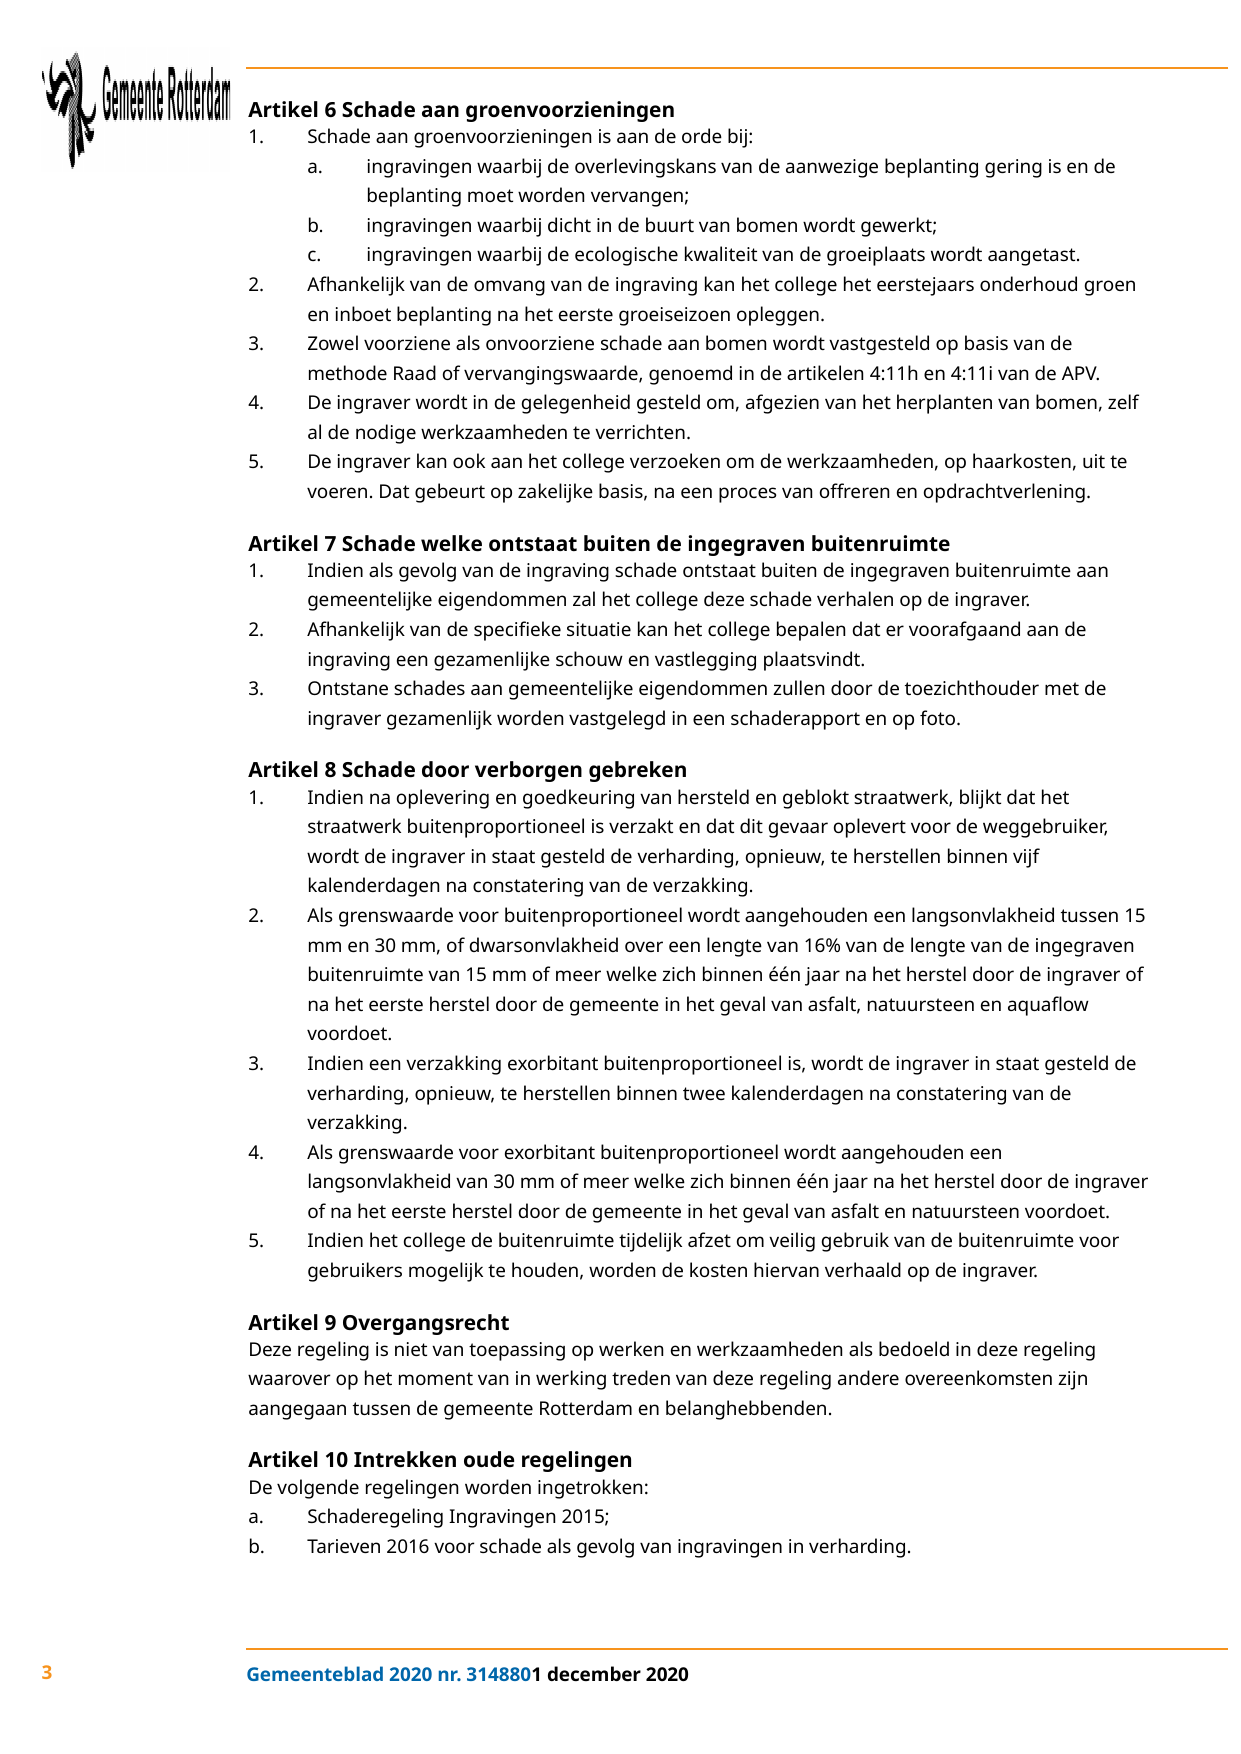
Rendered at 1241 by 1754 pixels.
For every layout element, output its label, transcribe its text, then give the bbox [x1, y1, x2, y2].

text Artikel 10 Intrekken oude regelingen [248, 1446, 1152, 1474]
list Tarieven 2016 voor schade als gevolg van ingravingen in verharding. [248, 1533, 1152, 1559]
list Ontstane schades aan gemeentelijke eigendommen zullen door de toezichthouder met de ingraver gezamenlijk worden vastgelegd in een schaderapport en op foto. [248, 675, 1152, 731]
text Deze regeling is niet van toepassing op werken en werkzaamheden als bedoeld in deze regeling waarover op het moment van in werking treden van deze regeling andere overeenkomsten zijn aangegaan tussen de gemeente Rotterdam en belanghebbenden. [248, 1336, 1152, 1421]
text Artikel 8 Schade door verborgen gebreken [248, 755, 1152, 784]
list De ingraver wordt in de gelegenheid gesteld om, afgezien van het herplanten van bomen, zelf al de nodige werkzaamheden te verrichten. [248, 389, 1152, 445]
list De ingraver kan ook aan het college verzoeken om de werkzaamheden, op haarkosten, uit te voeren. Dat gebeurt op zakelijke basis, na een proces van offreren en opdrachtverlening. [248, 449, 1152, 504]
picture [41, 47, 231, 172]
list ingravingen waarbij de ecologische kwaliteit van de groeiplaats wordt aangetast. [307, 242, 1152, 267]
list ingravingen waarbij de overlevingskans van de aanwezige beplanting gering is en de beplanting moet worden vervangen; [307, 153, 1152, 208]
list Zowel voorziene als onvoorziene schade aan bomen wordt vastgesteld op basis van de methode Raad of vervangingswaarde, genoemd in de artikelen 4:11h en 4:11i van de APV. [248, 330, 1152, 386]
text De volgende regelingen worden ingetrokken: [248, 1474, 1152, 1500]
list Als grenswaarde voor exorbitant buitenproportioneel wordt aangehouden een langsonvlakheid van 30 mm of meer welke zich binnen één jaar na het herstel door de ingraver of na het eerste herstel door de gemeente in het geval van asfalt en natuursteen voordoet. [248, 1139, 1152, 1224]
list Schade aan groenvoorzieningen is aan de orde bij: [248, 123, 1152, 149]
list Indien het college de buitenruimte tijdelijk afzet om veilig gebruik van de buitenruimte voor gebruikers mogelijk te houden, worden de kosten hiervan verhaald op de ingraver. [248, 1228, 1152, 1283]
text Artikel 7 Schade welke ontstaat buiten de ingegraven buitenruimte [248, 529, 1152, 557]
list Als grenswaarde voor buitenproportioneel wordt aangehouden een langsonvlakheid tussen 15 mm en 30 mm, of dwarsonvlakheid over een lengte van 16% van de lengte van de ingegraven buitenruimte van 15 mm of meer welke zich binnen één jaar na het herstel door de ingraver of na het eerste herstel door de gemeente in het geval van asfalt, natuursteen en aquaflow voordoet. [248, 902, 1152, 1046]
text Artikel 9 Overgangsrecht [248, 1308, 1152, 1336]
list Afhankelijk van de specifieke situatie kan het college bepalen dat er voorafgaand aan de ingraving een gezamenlijke schouw en vastlegging plaatsvindt. [248, 616, 1152, 672]
list Schaderegeling Ingravingen 2015; [248, 1504, 1152, 1529]
list Indien na oplevering en goedkeuring van hersteld en geblokt straatwerk, blijkt dat het straatwerk buitenproportioneel is verzakt en dat dit gevaar oplevert voor de weggebruiker, wordt de ingraver in staat gesteld de verharding, opnieuw, te herstellen binnen vijf kalenderdagen na constatering van de verzakking. [248, 784, 1152, 898]
list Indien als gevolg van de ingraving schade ontstaat buiten de ingegraven buitenruimte aan gemeentelijke eigendommen zal het college deze schade verhalen op de ingraver. [248, 557, 1152, 612]
text Artikel 6 Schade aan groenvoorzieningen [248, 95, 1152, 123]
list Indien een verzakking exorbitant buitenproportioneel is, wordt de ingraver in staat gesteld de verharding, opnieuw, te herstellen binnen twee kalenderdagen na constatering van de verzakking. [248, 1050, 1152, 1135]
list ingravingen waarbij dicht in de buurt van bomen wordt gewerkt; [307, 212, 1152, 238]
list Afhankelijk van de omvang van de ingraving kan het college het eerstejaars onderhoud groen en inboet beplanting na het eerste groeiseizoen opleggen. [248, 271, 1152, 326]
